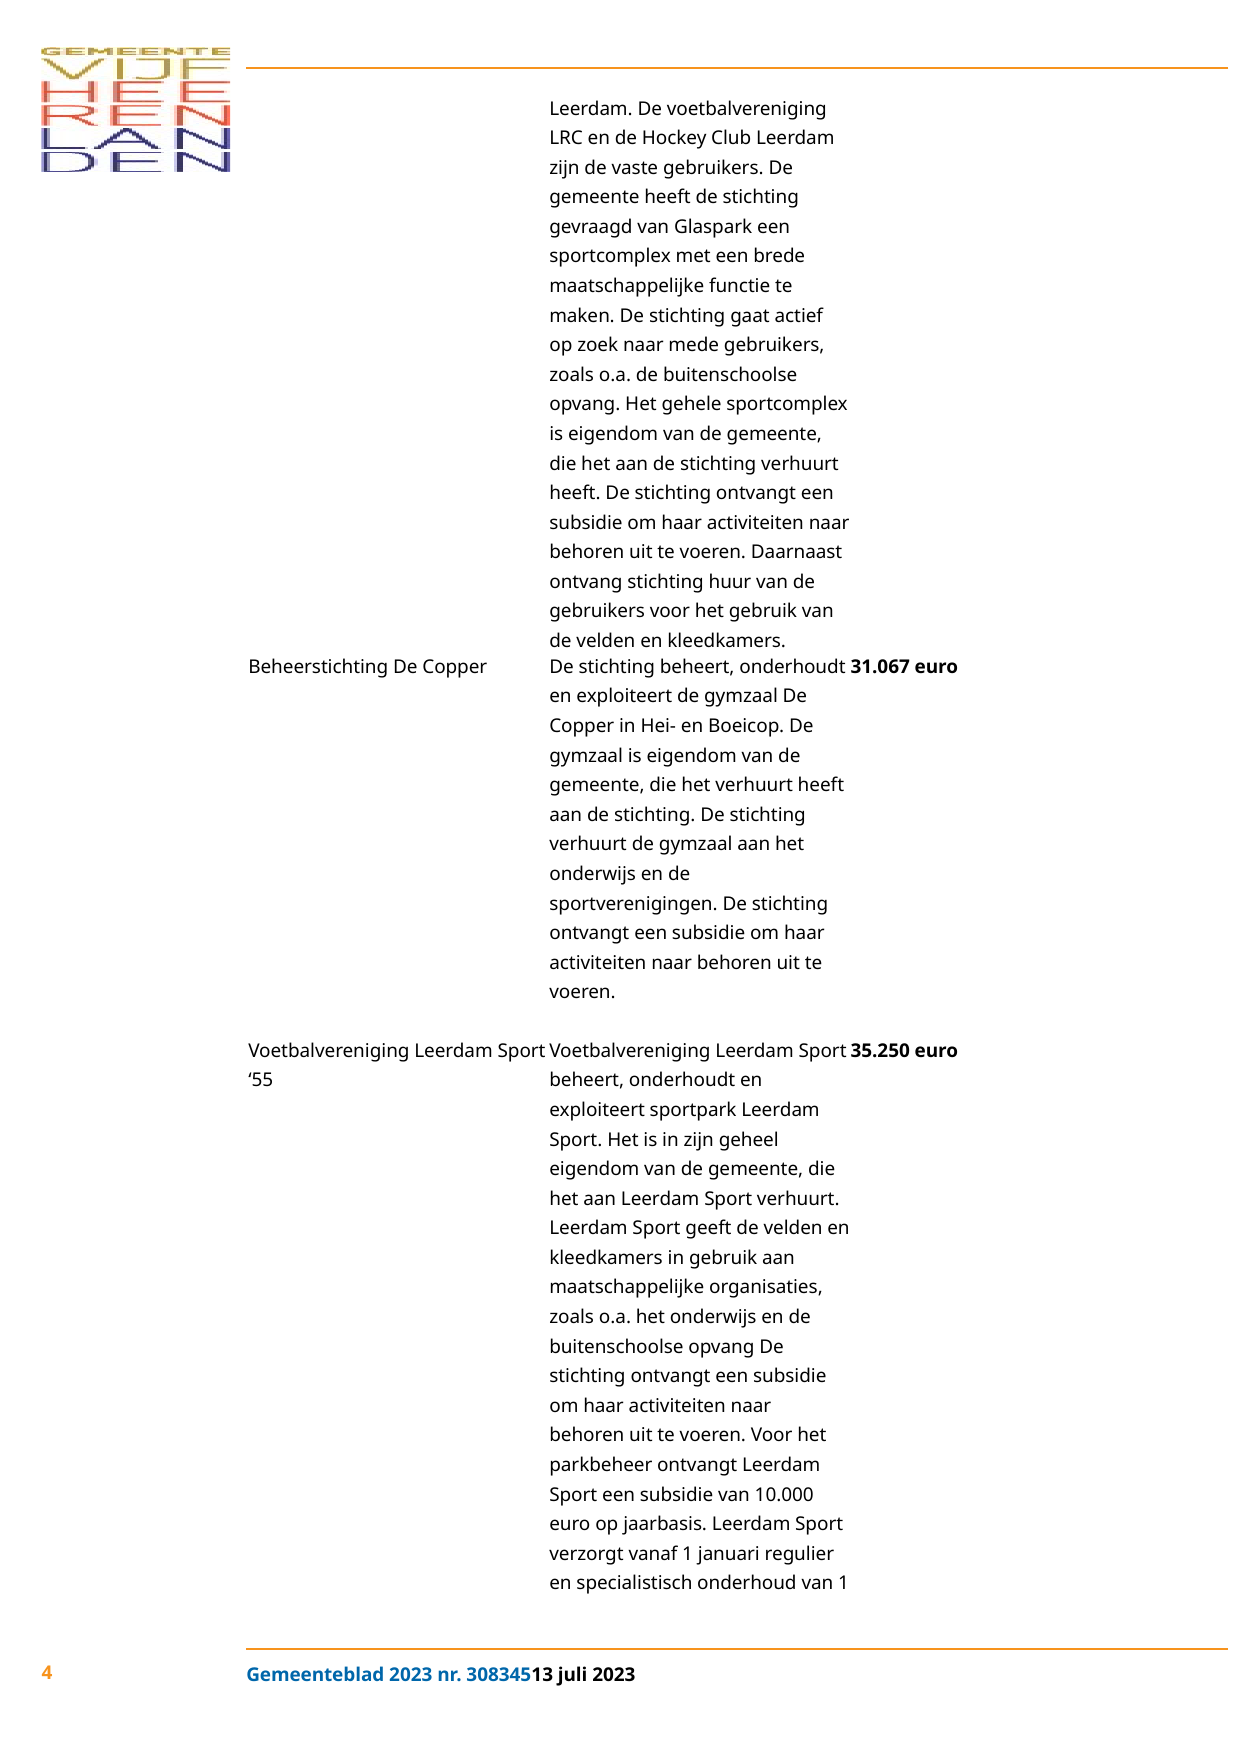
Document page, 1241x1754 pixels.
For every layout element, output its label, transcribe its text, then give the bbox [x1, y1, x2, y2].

table_cell De stichting beheert, onderhoudt en exploiteert de gymzaal De Copper in Hei- en Boeicop. De gymzaal is eigendom van de gemeente, die het verhuurt heeft aan de stichting. De stichting verhuurt de gymzaal aan het onderwijs en de sportverenigingen. De stichting ontvangt een subsidie om haar activiteiten naar behoren uit te voeren. [549, 653, 850, 1004]
table_cell Beheerstichting De Copper [248, 653, 549, 1004]
table_header Voetbalvereniging Leerdam Sport ‘55 [248, 1037, 549, 1595]
table_cell Leerdam. De voetbalvereniging LRC en de Hockey Club Leerdam zijn de vaste gebruikers. De gemeente heeft de stichting gevraagd van Glaspark een sportcomplex met een brede maatschappelijke functie te maken. De stichting gaat actief op zoek naar mede gebruikers, zoals o.a. de buitenschoolse opvang. Het gehele sportcomplex is eigendom van de gemeente, die het aan de stichting verhuurt heeft. De stichting ontvangt een subsidie om haar activiteiten naar behoren uit te voeren. Daarnaast ontvang stichting huur van de gebruikers voor het gebruik van de velden en kleedkamers. [549, 95, 850, 653]
table_cell [248, 95, 549, 653]
table_cell 31.067 euro [850, 653, 1152, 1004]
picture [41, 47, 231, 172]
table_header 35.250 euro [850, 1037, 1152, 1595]
table_cell [850, 95, 1152, 653]
table_header Voetbalvereniging Leerdam Sport beheert, onderhoudt en exploiteert sportpark Leerdam Sport. Het is in zijn geheel eigendom van de gemeente, die het aan Leerdam Sport verhuurt. Leerdam Sport geeft de velden en kleedkamers in gebruik aan maatschappelijke organisaties, zoals o.a. het onderwijs en de buitenschoolse opvang De stichting ontvangt een subsidie om haar activiteiten naar behoren uit te voeren. Voor het parkbeheer ontvangt Leerdam Sport een subsidie van 10.000 euro op jaarbasis. Leerdam Sport verzorgt vanaf 1 januari regulier en specialistisch onderhoud van 1 [549, 1037, 850, 1595]
